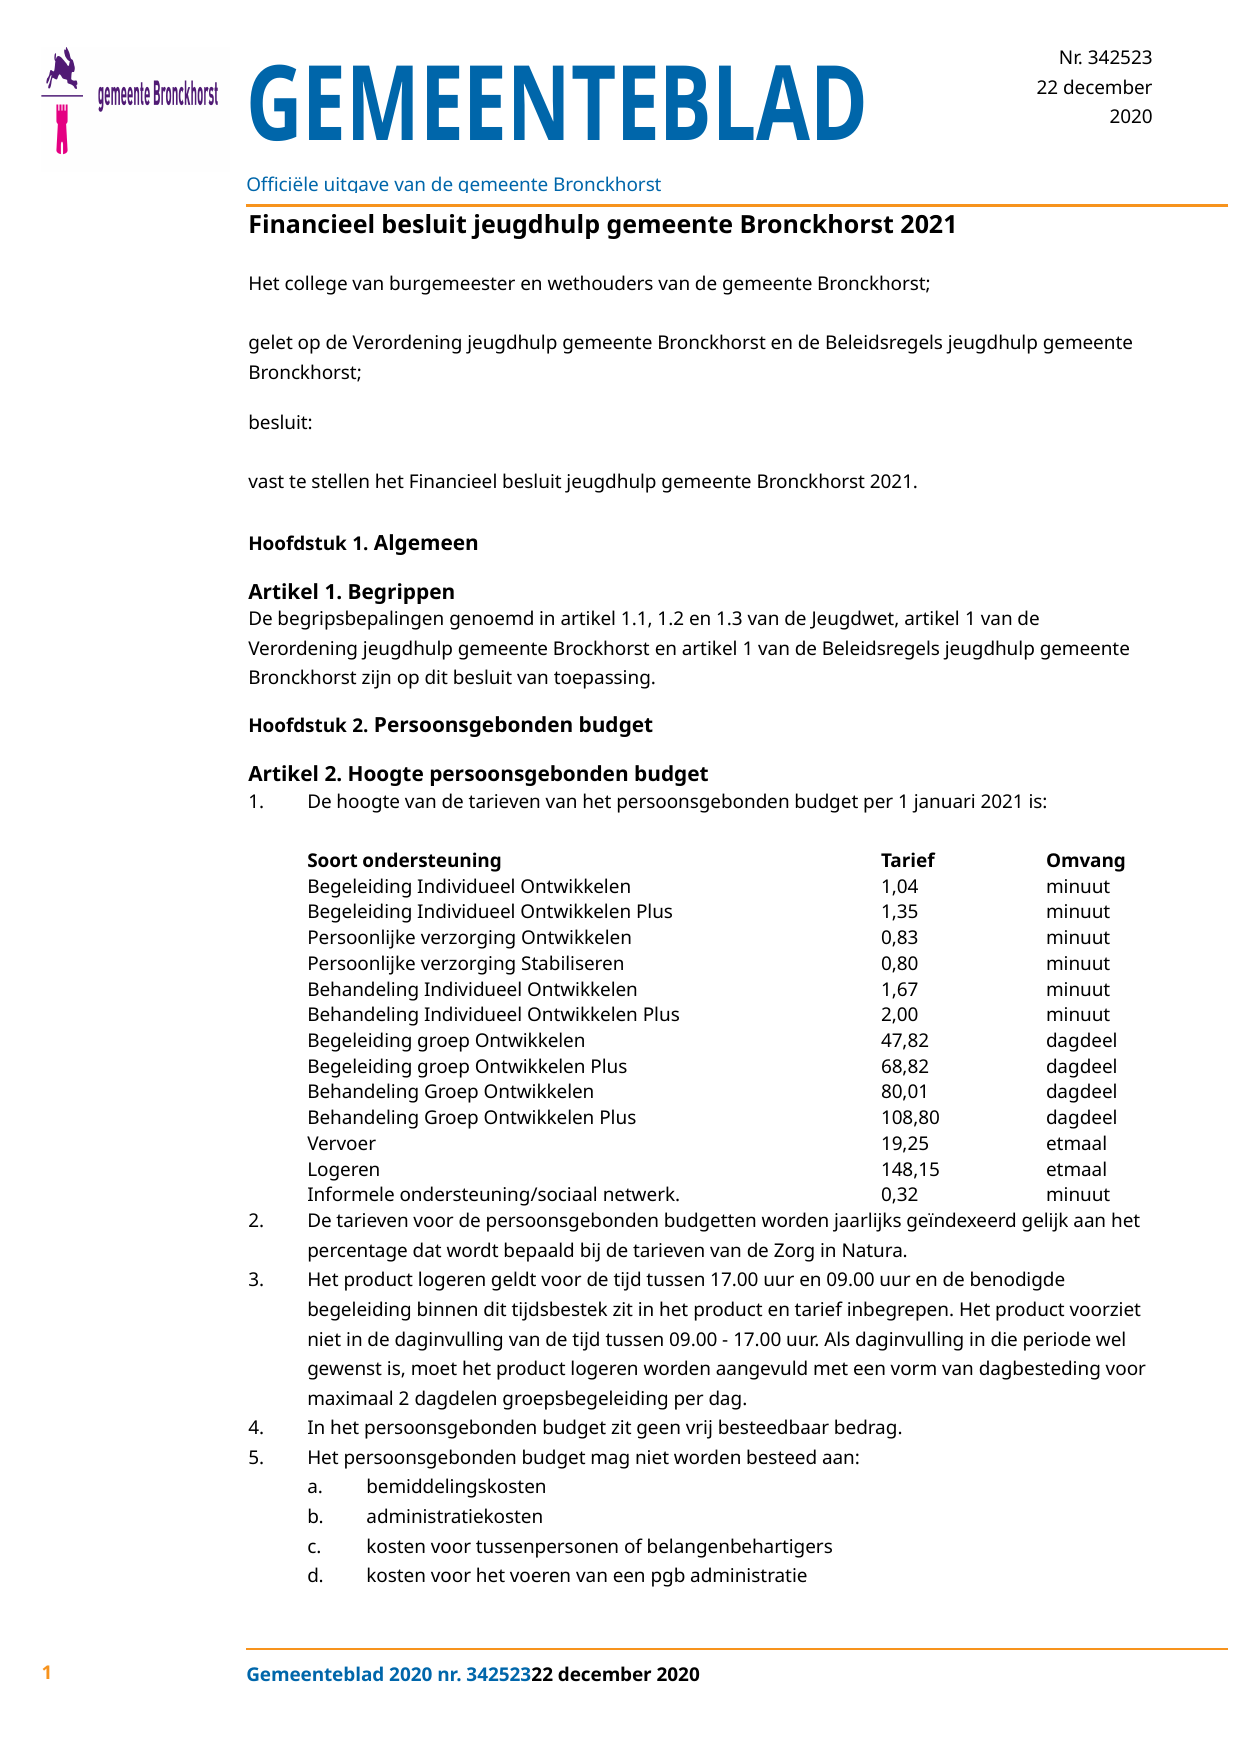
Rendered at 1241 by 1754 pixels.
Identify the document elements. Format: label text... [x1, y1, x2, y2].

table_cell minuut [1046, 950, 1211, 976]
table_cell 47,82 [881, 1027, 1046, 1053]
text besluit: [248, 409, 1152, 435]
list kosten voor tussenpersonen of belangenbehartigers [307, 1533, 1152, 1559]
list administratiekosten [307, 1503, 1152, 1529]
table_cell Behandeling Individueel Ontwikkelen [307, 976, 881, 1002]
list De hoogte van de tarieven van het persoonsgebonden budget per 1 januari 2021 is: [248, 788, 1152, 814]
list De tarieven voor de persoonsgebonden budgetten worden jaarlijks geïndexeerd gelijk aan het percentage dat wordt bepaald bij de tarieven van de Zorg in Natura. [248, 1207, 1152, 1263]
table_cell Logeren [307, 1156, 881, 1182]
table_cell Begeleiding groep Ontwikkelen [307, 1027, 881, 1053]
text Hoofdstuk 2. Persoonsgebonden budget [248, 710, 1152, 739]
table_cell dagdeel [1046, 1079, 1211, 1104]
table_cell 1,04 [881, 873, 1046, 899]
table_header Soort ondersteuning [307, 847, 881, 873]
table_cell etmaal [1046, 1130, 1211, 1156]
table_cell minuut [1046, 873, 1211, 899]
table_cell dagdeel [1046, 1053, 1211, 1079]
list bemiddelingskosten [307, 1474, 1152, 1499]
table_header Omvang [1046, 847, 1211, 873]
text vast te stellen het Financieel besluit jeugdhulp gemeente Bronckhorst 2021. [248, 468, 1152, 494]
table_cell Persoonlijke verzorging Ontwikkelen [307, 924, 881, 950]
table_cell Begeleiding Individueel Ontwikkelen Plus [307, 899, 881, 924]
text Financieel besluit jeugdhulp gemeente Bronckhorst 2021 [248, 207, 1152, 241]
table_cell minuut [1046, 1002, 1211, 1027]
table_cell minuut [1046, 924, 1211, 950]
text De begripsbepalingen genoemd in artikel 1.1, 1.2 en 1.3 van de Jeugdwet, artikel 1 van de Verordening jeugdhulp gemeente Brockhorst en artikel 1 van de Beleidsregels jeugdhulp gemeente Bronckhorst zijn op dit besluit van toepassing. [248, 605, 1152, 690]
list kosten voor het voeren van een pgb administratie [307, 1562, 1152, 1588]
text Artikel 2. Hoogte persoonsgebonden budget [248, 759, 1152, 788]
table_cell 68,82 [881, 1053, 1046, 1079]
text Artikel 1. Begrippen [248, 577, 1152, 605]
table_cell Persoonlijke verzorging Stabiliseren [307, 950, 881, 976]
table_cell Informele ondersteuning/sociaal netwerk. [307, 1182, 881, 1207]
picture [41, 47, 231, 172]
table_cell 1,35 [881, 899, 1046, 924]
table_cell minuut [1046, 976, 1211, 1002]
table_header Tarief [881, 847, 1046, 873]
table_cell dagdeel [1046, 1105, 1211, 1130]
text gelet op de Verordening jeugdhulp gemeente Bronckhorst en de Beleidsregels jeugdhulp gemeente Bronckhorst; [248, 329, 1152, 385]
table_cell dagdeel [1046, 1027, 1211, 1053]
list In het persoonsgebonden budget zit geen vrij besteedbaar bedrag. [248, 1414, 1152, 1440]
table_cell 19,25 [881, 1130, 1046, 1156]
table_cell Behandeling Groep Ontwikkelen [307, 1079, 881, 1104]
table_cell 2,00 [881, 1002, 1046, 1027]
list Het product logeren geldt voor de tijd tussen 17.00 uur en 09.00 uur en de benodigde begeleiding binnen dit tijdsbestek zit in het product en tarief inbegrepen. Het product voorziet niet in de daginvulling van de tijd tussen 09.00 - 17.00 uur. Als daginvulling in die periode wel gewenst is, moet het product logeren worden aangevuld met een vorm van dagbesteding voor maximaal 2 dagdelen groepsbegeleiding per dag. [248, 1267, 1152, 1411]
text Het college van burgemeester en wethouders van de gemeente Bronckhorst; [248, 270, 1152, 296]
table_cell Behandeling Individueel Ontwikkelen Plus [307, 1002, 881, 1027]
table_cell Begeleiding groep Ontwikkelen Plus [307, 1053, 881, 1079]
table_cell 80,01 [881, 1079, 1046, 1104]
table_cell minuut [1046, 1182, 1211, 1207]
table_cell Behandeling Groep Ontwikkelen Plus [307, 1105, 881, 1130]
table_cell Begeleiding Individueel Ontwikkelen [307, 873, 881, 899]
table_cell 1,67 [881, 976, 1046, 1002]
text Hoofdstuk 1. Algemeen [248, 528, 1152, 556]
table_cell minuut [1046, 899, 1211, 924]
table_cell 0,80 [881, 950, 1046, 976]
table_cell 0,32 [881, 1182, 1046, 1207]
table_cell 0,83 [881, 924, 1046, 950]
table_cell 148,15 [881, 1156, 1046, 1182]
table_cell 108,80 [881, 1105, 1046, 1130]
table_cell Vervoer [307, 1130, 881, 1156]
list Het persoonsgebonden budget mag niet worden besteed aan: [248, 1444, 1152, 1470]
table_cell etmaal [1046, 1156, 1211, 1182]
